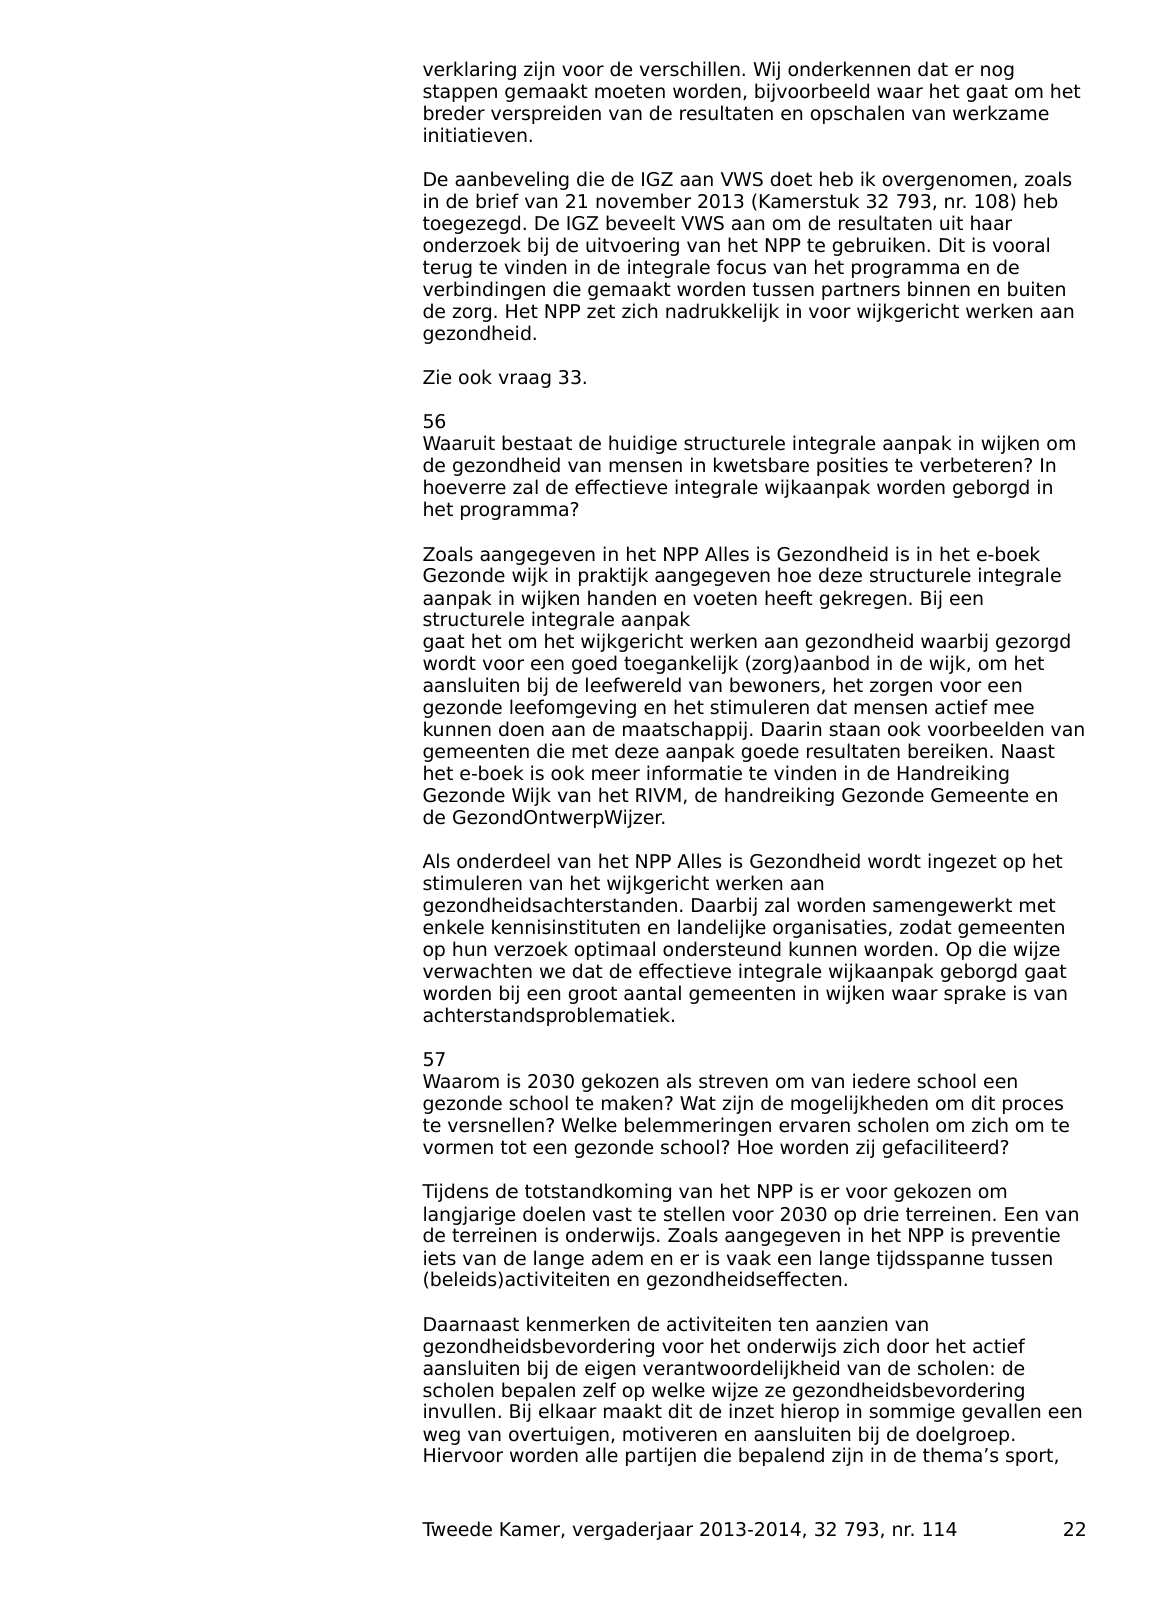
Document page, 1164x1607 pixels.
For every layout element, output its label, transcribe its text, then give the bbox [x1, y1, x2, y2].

text gaat het om het wijkgericht werken aan gezondheid waarbij gezorgd wordt voor een goed toegankelijk (zorg)aanbod in de wijk, om het aansluiten bij de leefwereld van bewoners, het zorgen voor een gezonde leefomgeving en het stimuleren dat mensen actief mee kunnen doen aan de maatschappij. Daarin staan ook voorbeelden van gemeenten die met deze aanpak goede resultaten bereiken. Naast het e-boek is ook meer informatie te vinden in de Handreiking Gezonde Wijk van het RIVM, de handreiking Gezonde Gemeente en de GezondOntwerpWijzer. [422, 631, 1087, 829]
text De aanbeveling die de IGZ aan VWS doet heb ik overgenomen, zoals in de brief van 21 november 2013 (Kamerstuk 32 793, nr. 108) heb toegezegd. De IGZ beveelt VWS aan om de resultaten uit haar onderzoek bij de uitvoering van het NPP te gebruiken. Dit is vooral terug te vinden in de integrale focus van het programma en de verbindingen die gemaakt worden tussen partners binnen en buiten de zorg. Het NPP zet zich nadrukkelijk in voor wijkgericht werken aan gezondheid. [422, 169, 1087, 345]
text Waarom is 2030 gekozen als streven om van iedere school een gezonde school te maken? Wat zijn de mogelijkheden om dit proces te versnellen? Welke belemmeringen ervaren scholen om zich om te vormen tot een gezonde school? Hoe worden zij gefaciliteerd? [422, 1071, 1087, 1159]
text 57 [422, 1049, 1087, 1071]
text Daarnaast kenmerken de activiteiten ten aanzien van gezondheidsbevordering voor het onderwijs zich door het actief aansluiten bij de eigen verantwoordelijkheid van de scholen: de scholen bepalen zelf op welke wijze ze gezondheidsbevordering invullen. Bij elkaar maakt dit de inzet hierop in sommige gevallen een weg van overtuigen, motiveren en aansluiten bij de doelgroep. Hiervoor worden alle partijen die bepalend zijn in de thema’s sport, [422, 1313, 1087, 1467]
text Als onderdeel van het NPP Alles is Gezondheid wordt ingezet op het stimuleren van het wijkgericht werken aan gezondheidsachterstanden. Daarbij zal worden samengewerkt met enkele kennisinstituten en landelijke organisaties, zodat gemeenten op hun verzoek optimaal ondersteund kunnen worden. Op die wijze verwachten we dat de effectieve integrale wijkaanpak geborgd gaat worden bij een groot aantal gemeenten in wijken waar sprake is van achterstandsproblematiek. [422, 851, 1087, 1027]
text verklaring zijn voor de verschillen. Wij onderkennen dat er nog stappen gemaakt moeten worden, bijvoorbeeld waar het gaat om het breder verspreiden van de resultaten en opschalen van werkzame initiatieven. [422, 59, 1087, 147]
text Tijdens de totstandkoming van het NPP is er voor gekozen om langjarige doelen vast te stellen voor 2030 op drie terreinen. Een van de terreinen is onderwijs. Zoals aangegeven in het NPP is preventie iets van de lange adem en er is vaak een lange tijdsspanne tussen (beleids)activiteiten en gezondheidseffecten. [422, 1181, 1087, 1291]
text Zoals aangegeven in het NPP Alles is Gezondheid is in het e-boek Gezonde wijk in praktijk aangegeven hoe deze structurele integrale aanpak in wijken handen en voeten heeft gekregen. Bij een structurele integrale aanpak [422, 543, 1087, 631]
text 56 [422, 411, 1087, 433]
text Zie ook vraag 33. [422, 367, 1087, 389]
text Waaruit bestaat de huidige structurele integrale aanpak in wijken om de gezondheid van mensen in kwetsbare posities te verbeteren? In hoeverre zal de effectieve integrale wijkaanpak worden geborgd in het programma? [422, 433, 1087, 521]
